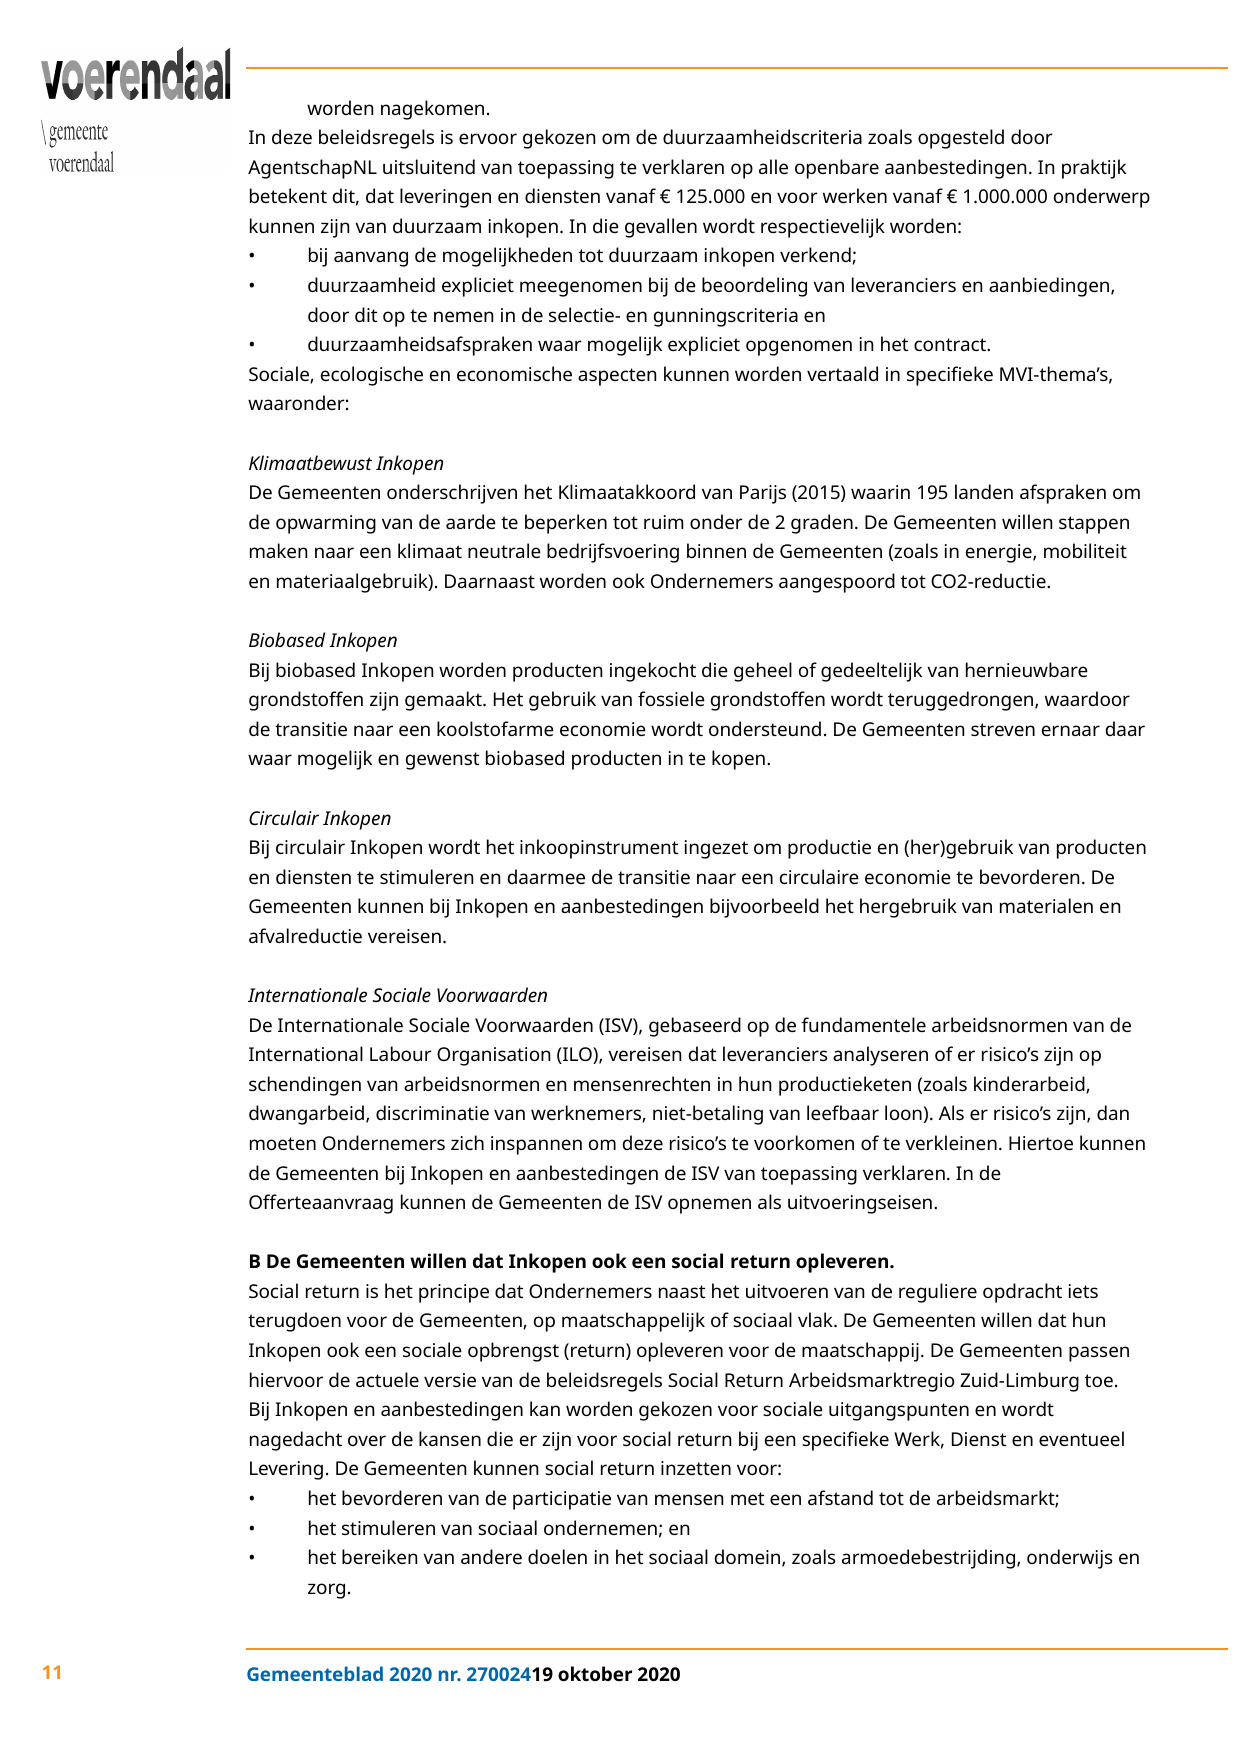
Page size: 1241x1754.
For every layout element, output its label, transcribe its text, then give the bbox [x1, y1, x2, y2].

text Bij circulair Inkopen wordt het inkoopinstrument ingezet om productie en (her)gebruik van producten en diensten te stimuleren en daarmee de transitie naar een circulaire economie te bevorderen. De Gemeenten kunnen bij Inkopen en aanbestedingen bijvoorbeeld het hergebruik van materialen en afvalreductie vereisen. [248, 834, 1152, 949]
text Klimaatbewust Inkopen [248, 450, 1152, 476]
text Circulair Inkopen [248, 805, 1152, 831]
picture [41, 47, 231, 172]
text In deze beleidsregels is ervoor gekozen om de duurzaamheidscriteria zoals opgesteld door AgentschapNL uitsluitend van toepassing te verklaren op alle openbare aanbestedingen. In praktijk betekent dit, dat leveringen en diensten vanaf € 125.000 en voor werken vanaf € 1.000.000 onderwerp kunnen zijn van duurzaam inkopen. In die gevallen wordt respectievelijk worden: [248, 124, 1152, 239]
text Bij biobased Inkopen worden producten ingekocht die geheel of gedeeltelijk van hernieuwbare grondstoffen zijn gemaakt. Het gebruik van fossiele grondstoffen wordt teruggedrongen, waardoor de transitie naar een koolstofarme economie wordt ondersteund. De Gemeenten streven ernaar daar waar mogelijk en gewenst biobased producten in te kopen. [248, 657, 1152, 771]
list het stimuleren van sociaal ondernemen; en [248, 1515, 1152, 1541]
text Social return is het principe dat Ondernemers naast het uitvoeren van de reguliere opdracht iets terugdoen voor de Gemeenten, op maatschappelijk of sociaal vlak. De Gemeenten willen dat hun Inkopen ook een sociale opbrengst (return) opleveren voor de maatschappij. De Gemeenten passen hiervoor de actuele versie van de beleidsregels Social Return Arbeidsmarktregio Zuid-Limburg toe. [248, 1278, 1152, 1393]
text B De Gemeenten willen dat Inkopen ook een social return opleveren. [248, 1248, 1152, 1274]
list worden nagekomen. [248, 95, 1152, 121]
list duurzaamheid expliciet meegenomen bij de beoordeling van leveranciers en aanbiedingen, door dit op te nemen in de selectie- en gunningscriteria en [248, 272, 1152, 328]
text Biobased Inkopen [248, 627, 1152, 653]
list het bevorderen van de participatie van mensen met een afstand tot de arbeidsmarkt; [248, 1485, 1152, 1511]
list bij aanvang de mogelijkheden tot duurzaam inkopen verkend; [248, 243, 1152, 268]
text De Gemeenten onderschrijven het Klimaatakkoord van Parijs (2015) waarin 195 landen afspraken om de opwarming van de aarde te beperken tot ruim onder de 2 graden. De Gemeenten willen stappen maken naar een klimaat neutrale bedrijfsvoering binnen de Gemeenten (zoals in energie, mobiliteit en materiaalgebruik). Daarnaast worden ook Ondernemers aangespoord tot CO2-reductie. [248, 479, 1152, 594]
text Sociale, ecologische en economische aspecten kunnen worden vertaald in specifieke MVI-thema’s, waaronder: [248, 361, 1152, 416]
text Bij Inkopen en aanbestedingen kan worden gekozen voor sociale uitgangspunten en wordt nagedacht over de kansen die er zijn voor social return bij een specifieke Werk, Dienst en eventueel Levering. De Gemeenten kunnen social return inzetten voor: [248, 1396, 1152, 1481]
text Internationale Sociale Voorwaarden [248, 982, 1152, 1008]
text De Internationale Sociale Voorwaarden (ISV), gebaseerd op de fundamentele arbeidsnormen van de International Labour Organisation (ILO), vereisen dat leveranciers analyseren of er risico’s zijn op schendingen van arbeidsnormen en mensenrechten in hun productieketen (zoals kinderarbeid, dwangarbeid, discriminatie van werknemers, niet-betaling van leefbaar loon). Als er risico’s zijn, dan moeten Ondernemers zich inspannen om deze risico’s te voorkomen of te verkleinen. Hiertoe kunnen de Gemeenten bij Inkopen en aanbestedingen de ISV van toepassing verklaren. In de Offerteaanvraag kunnen de Gemeenten de ISV opnemen als uitvoeringseisen. [248, 1012, 1152, 1215]
list duurzaamheidsafspraken waar mogelijk expliciet opgenomen in het contract. [248, 331, 1152, 357]
list het bereiken van andere doelen in het sociaal domein, zoals armoedebestrijding, onderwijs en zorg. [248, 1544, 1152, 1600]
